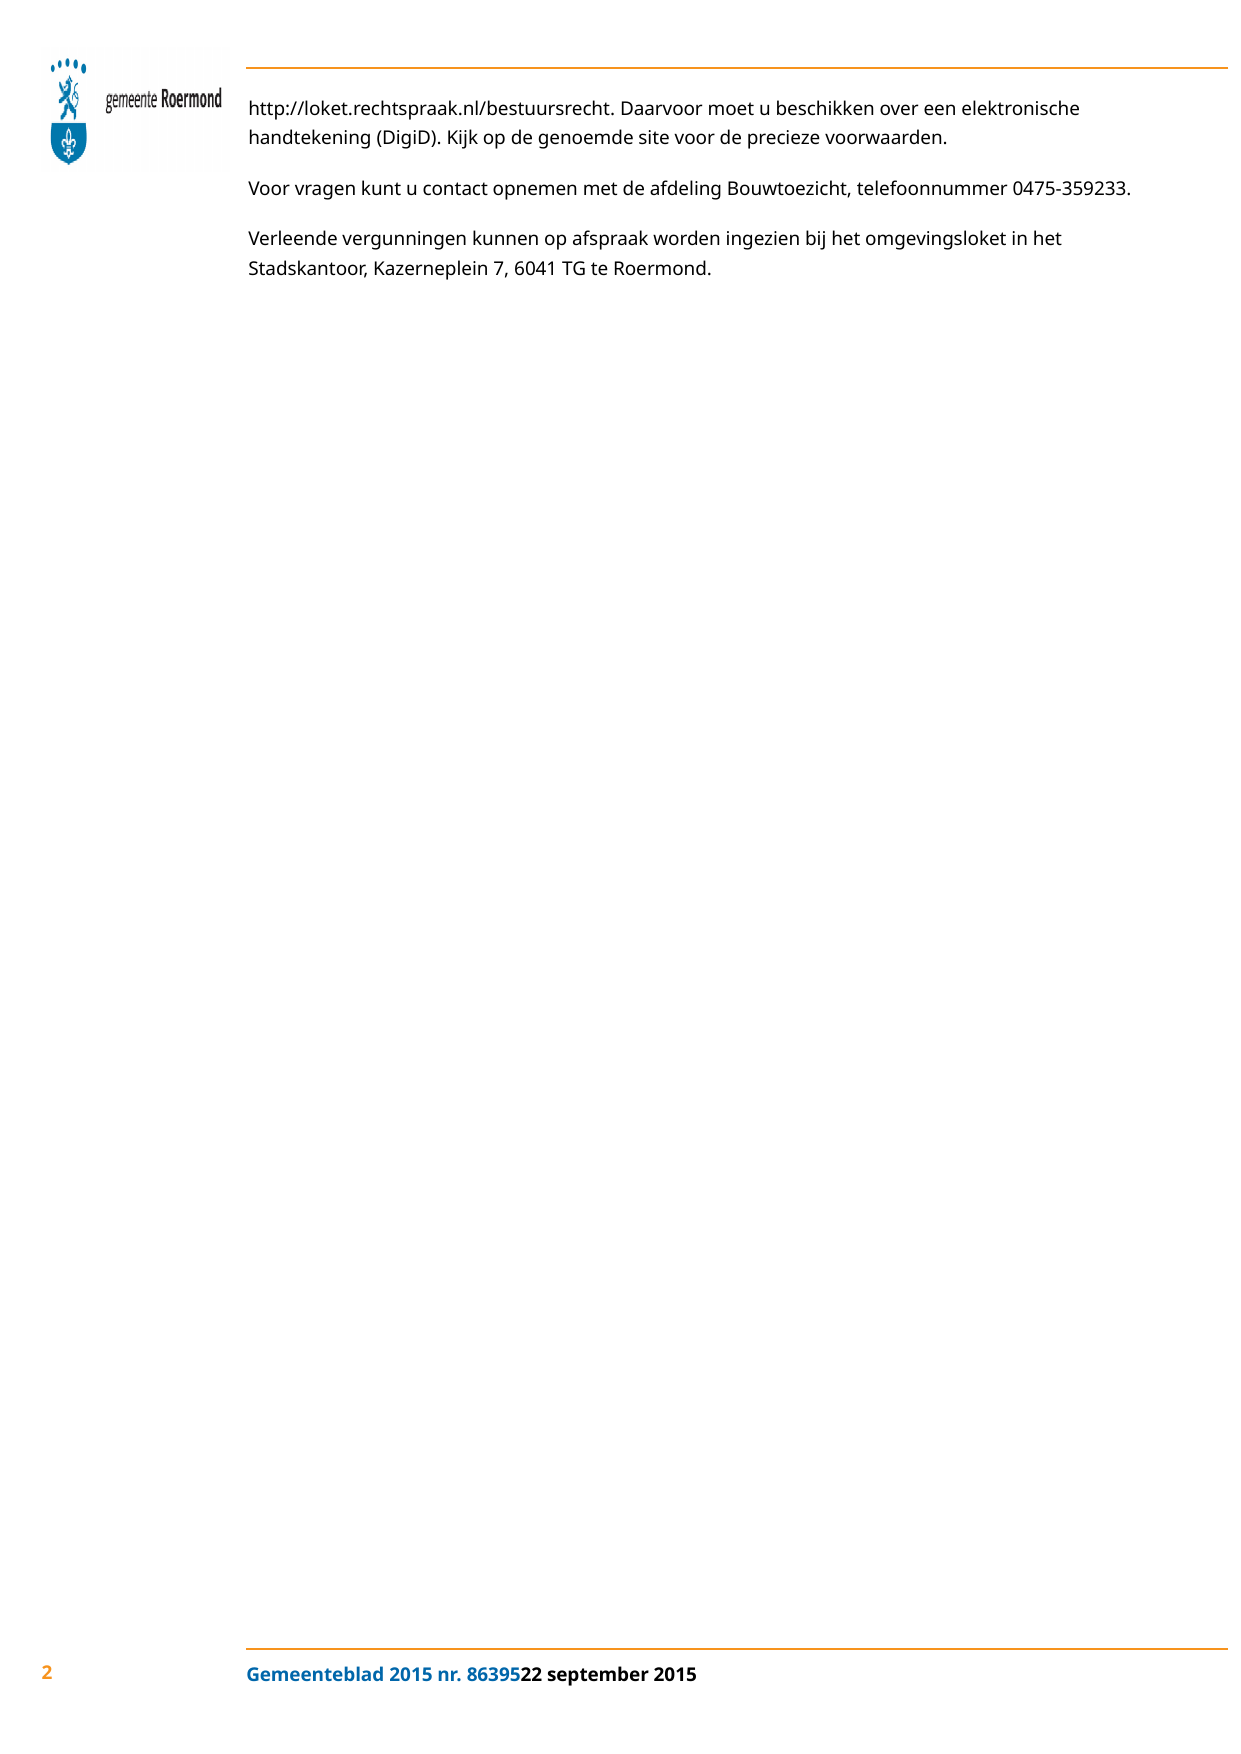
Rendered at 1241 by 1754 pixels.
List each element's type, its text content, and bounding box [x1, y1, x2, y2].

text Voor vragen kunt u contact opnemen met de afdeling Bouwtoezicht, telefoonnummer 0475-359233. [248, 175, 1152, 201]
text http://loket.rechtspraak.nl/bestuursrecht. Daarvoor moet u beschikken over een elektronische handtekening (DigiD). Kijk op de genoemde site voor de precieze voorwaarden. [248, 95, 1152, 150]
text Verleende vergunningen kunnen op afspraak worden ingezien bij het omgevingsloket in het Stadskantoor, Kazerneplein 7, 6041 TG te Roermond. [248, 225, 1152, 281]
picture [41, 47, 231, 172]
